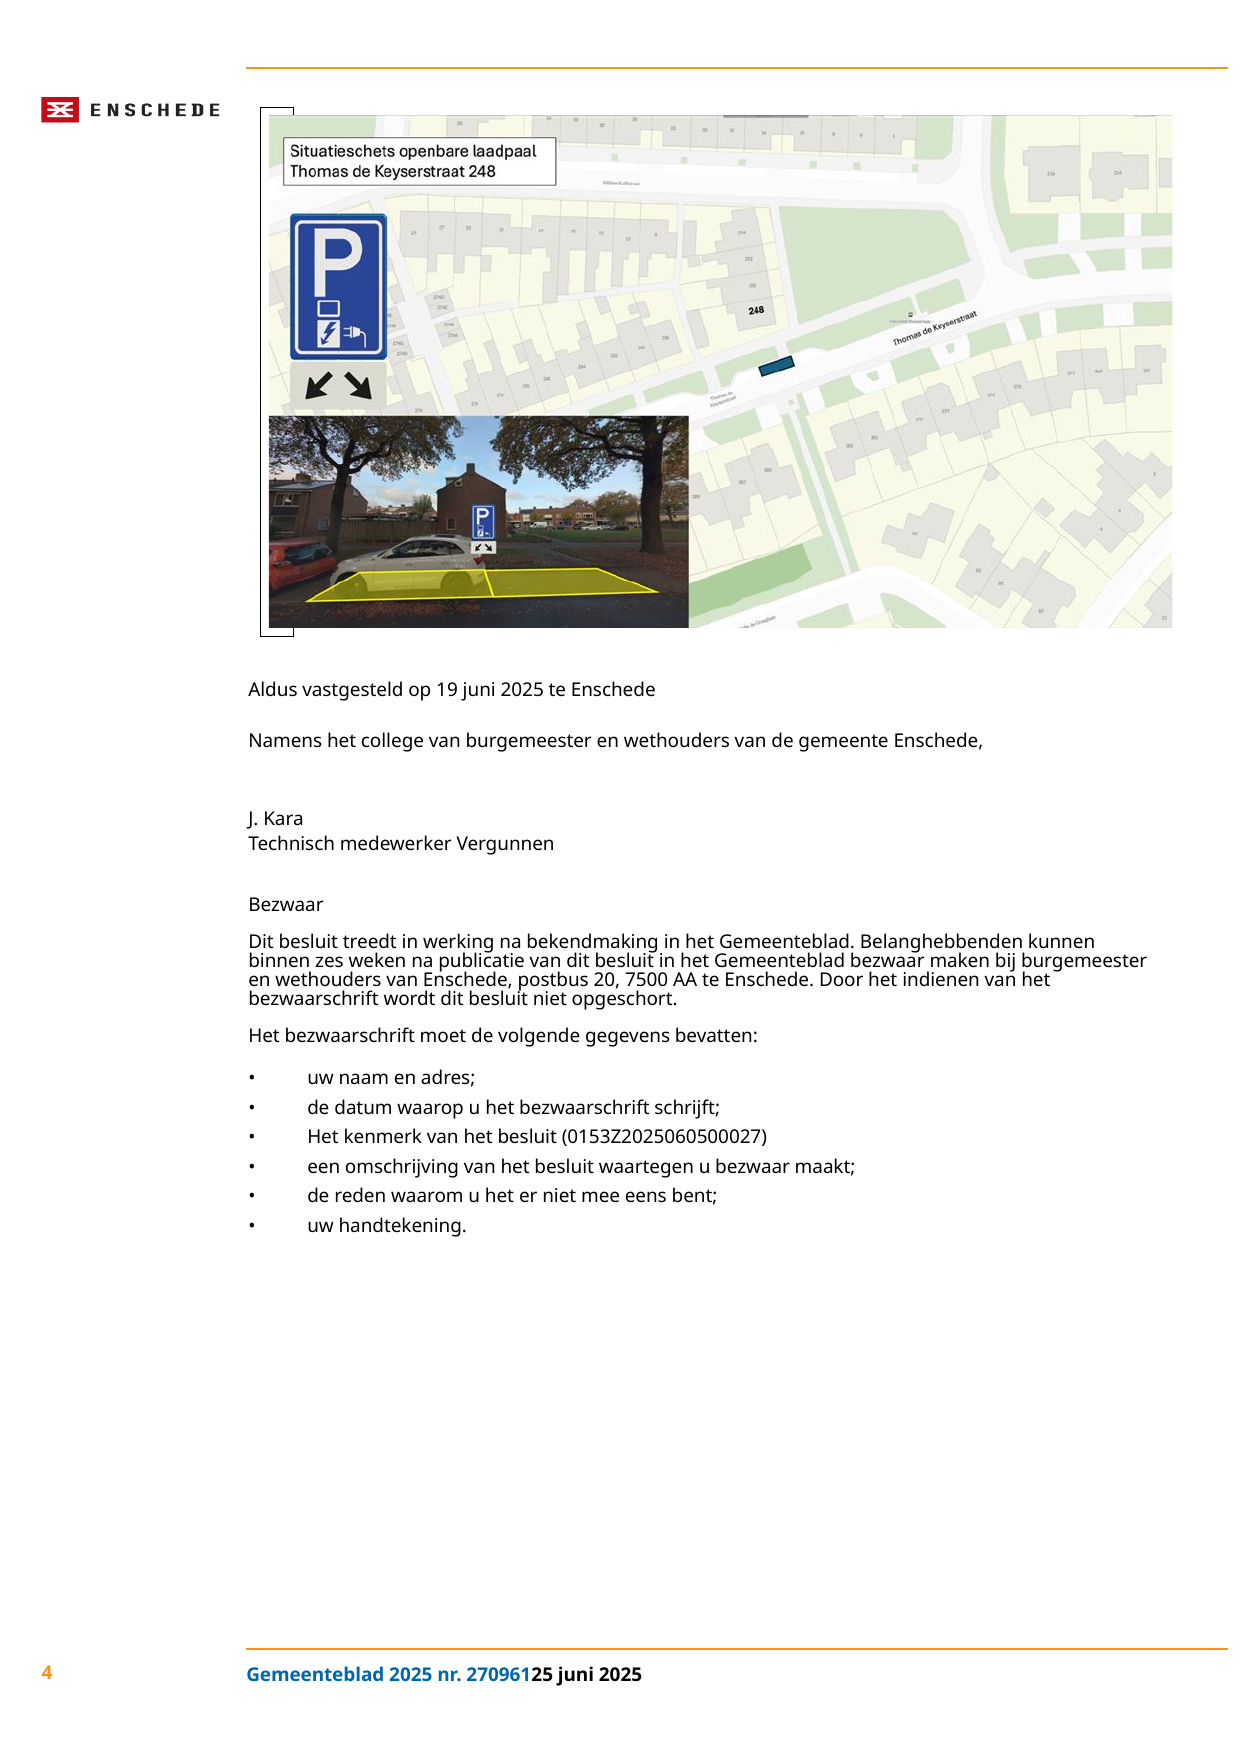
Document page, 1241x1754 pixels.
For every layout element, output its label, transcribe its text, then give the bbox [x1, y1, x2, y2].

text J. Kara [248, 805, 1152, 831]
text Bezwaar [248, 896, 1152, 915]
text Aldus vastgesteld op 19 juni 2025 te Enschede [248, 676, 1152, 702]
list de reden waarom u het er niet mee eens bent; [248, 1183, 1152, 1208]
text Namens het college van burgemeester en wethouders van de gemeente Enschede, [248, 728, 1152, 753]
picture [268, 115, 1173, 628]
text Dit besluit treedt in werking na bekendmaking in het Gemeenteblad. Belanghebbenden kunnen binnen zes weken na publicatie van dit besluit in het Gemeenteblad bezwaar maken bij burgemeester en wethouders van Enschede, postbus 20, 7500 AA te Enschede. Door het indienen van het bezwaarschrift wordt dit besluit niet opgeschort. [248, 933, 1152, 1010]
list uw naam en adres; [248, 1064, 1152, 1090]
list een omschrijving van het besluit waartegen u bezwaar maakt; [248, 1153, 1152, 1179]
picture [41, 47, 231, 172]
list de datum waarop u het bezwaarschrift schrijft; [248, 1094, 1152, 1120]
list Het kenmerk van het besluit (0153Z2025060500027) [248, 1123, 1152, 1149]
text Het bezwaarschrift moet de volgende gegevens bevatten: [248, 1027, 1152, 1047]
list uw handtekening. [248, 1212, 1152, 1238]
text Technisch medewerker Vergunnen [248, 831, 1152, 856]
